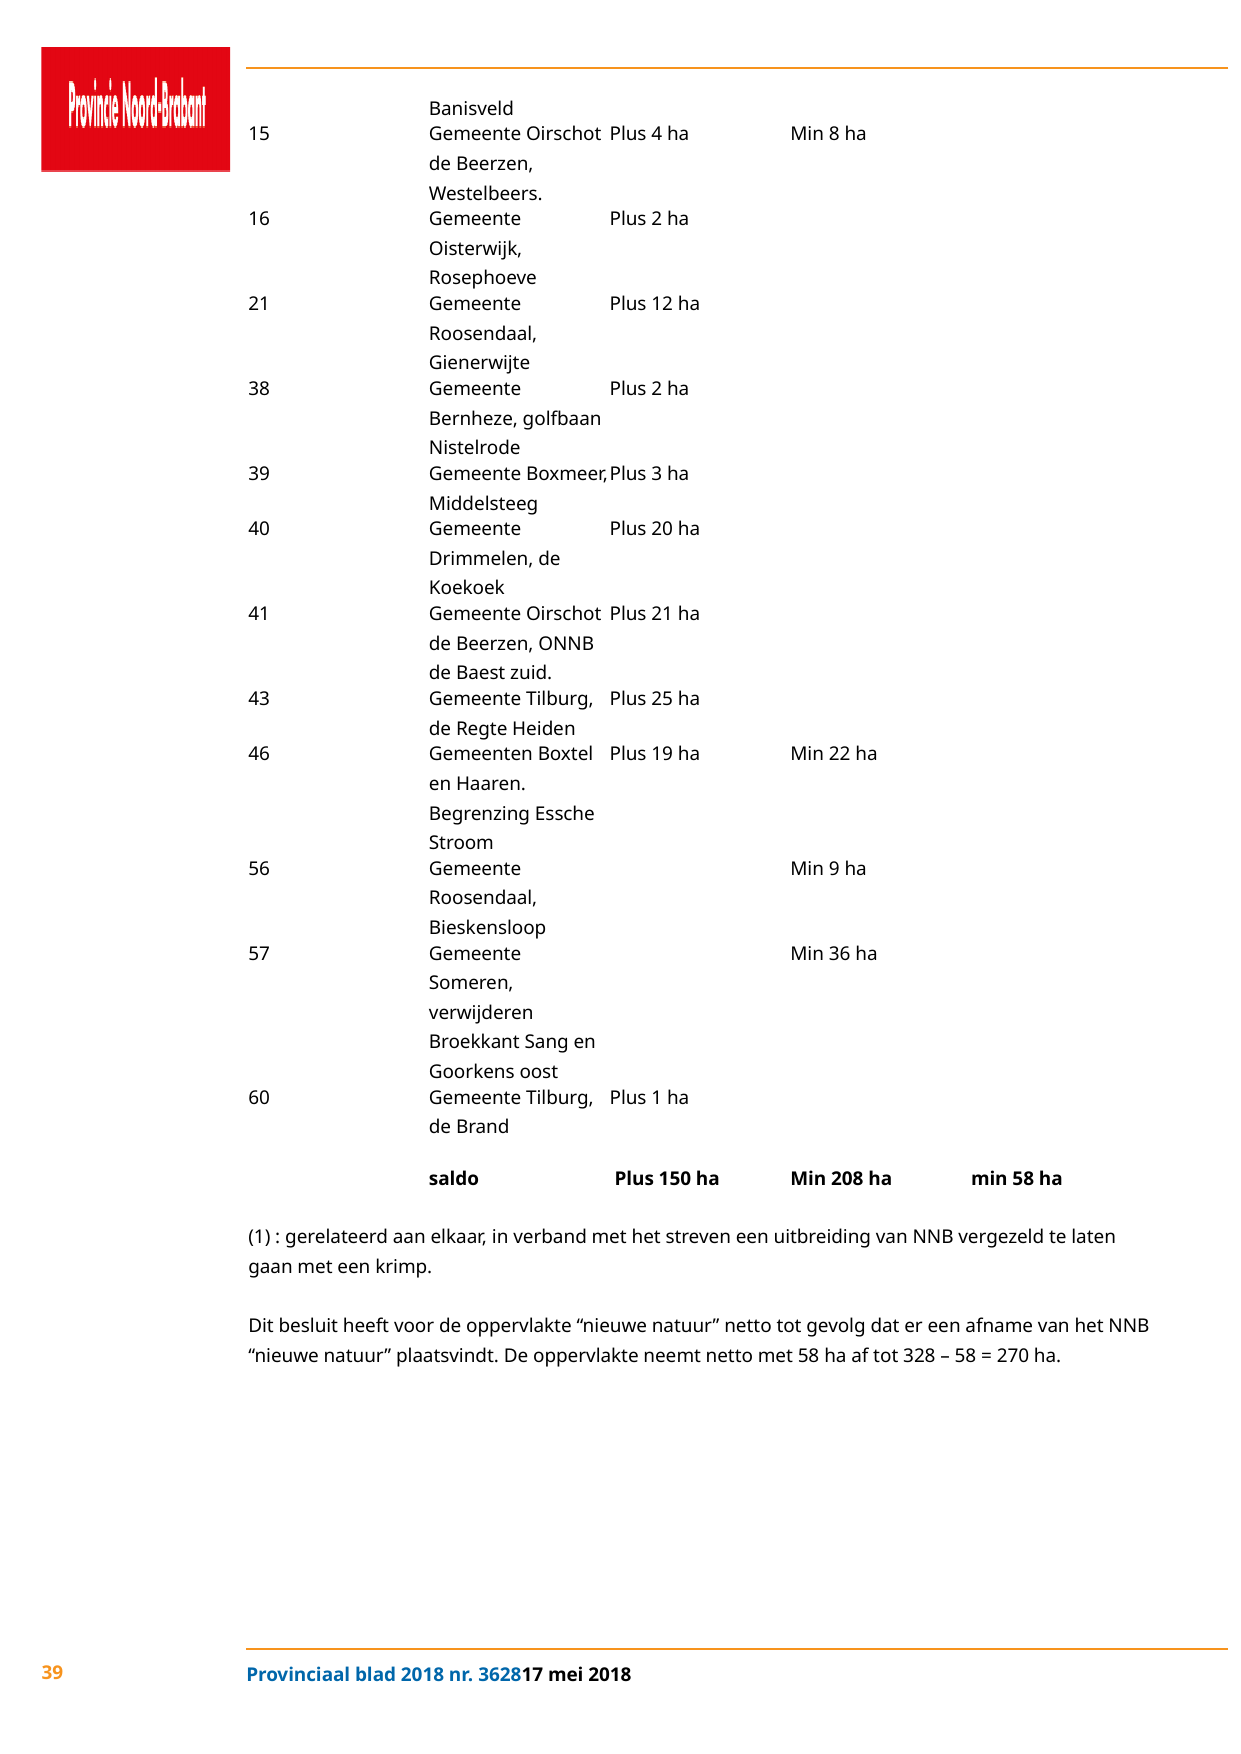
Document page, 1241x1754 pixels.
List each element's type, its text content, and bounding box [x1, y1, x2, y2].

table_cell [248, 1165, 429, 1191]
table_cell [971, 95, 1152, 121]
table_cell Plus 150 ha [609, 1165, 790, 1191]
table_cell Plus 20 ha [609, 515, 790, 600]
table_cell Min 22 ha [790, 741, 971, 855]
table_cell Gemeente Bernheze, golfbaan Nistelrode [429, 375, 609, 460]
table_cell Gemeente Drimmelen, de Koekoek [429, 515, 609, 600]
table_cell 46 [248, 741, 429, 855]
table_cell Banisveld [429, 95, 609, 121]
table_cell Plus 2 ha [609, 375, 790, 460]
table_cell [790, 95, 971, 121]
text (1) : gerelateerd aan elkaar, in verband met het streven een uitbreiding van NNB vergezeld te laten gaan met een krimp. [248, 1223, 1152, 1279]
table_cell 57 [248, 940, 429, 1084]
table_cell Plus 12 ha [609, 290, 790, 375]
table_cell [971, 205, 1152, 290]
table_cell [429, 1139, 609, 1165]
table_cell Gemeente Oirschot de Beerzen, ONNB de Baest zuid. [429, 600, 609, 685]
table_cell [609, 1139, 790, 1165]
table_cell [971, 515, 1152, 600]
table_cell 60 [248, 1084, 429, 1139]
table_cell [609, 95, 790, 121]
table_cell [790, 460, 971, 515]
table_cell [790, 1139, 971, 1165]
table_cell Gemeente Tilburg, de Brand [429, 1084, 609, 1139]
table_cell [609, 855, 790, 940]
table_cell [971, 685, 1152, 741]
table_cell 39 [248, 460, 429, 515]
table_cell 15 [248, 121, 429, 205]
table_cell [971, 600, 1152, 685]
table_cell Min 36 ha [790, 940, 971, 1084]
table_cell Gemeenten Boxtel en Haaren. Begrenzing Essche Stroom [429, 741, 609, 855]
table_cell [790, 685, 971, 741]
table_cell min 58 ha [971, 1165, 1152, 1191]
text Dit besluit heeft voor de oppervlakte “nieuwe natuur” netto tot gevolg dat er een afname van het NNB “nieuwe natuur” plaatsvindt. De oppervlakte neemt netto met 58 ha af tot 328 – 58 = 270 ha. [248, 1312, 1152, 1368]
table_cell Plus 2 ha [609, 205, 790, 290]
table_cell Plus 1 ha [609, 1084, 790, 1139]
table_cell Plus 19 ha [609, 741, 790, 855]
table_cell 43 [248, 685, 429, 741]
table_cell [609, 940, 790, 1084]
table_cell [790, 600, 971, 685]
table_cell Gemeente Tilburg, de Regte Heiden [429, 685, 609, 741]
table_cell Gemeente Oisterwijk, Rosephoeve [429, 205, 609, 290]
table_cell [790, 205, 971, 290]
table_cell Gemeente Oirschot de Beerzen, Westelbeers. [429, 121, 609, 205]
table_cell [971, 1139, 1152, 1165]
table_cell [790, 515, 971, 600]
table_cell [971, 375, 1152, 460]
table_cell 41 [248, 600, 429, 685]
table_cell [248, 1139, 429, 1165]
table_cell Min 9 ha [790, 855, 971, 940]
table_cell [790, 290, 971, 375]
table_cell [790, 1084, 971, 1139]
table_cell 16 [248, 205, 429, 290]
table_cell saldo [429, 1165, 609, 1191]
table_cell 38 [248, 375, 429, 460]
table_cell Min 8 ha [790, 121, 971, 205]
table_cell 21 [248, 290, 429, 375]
table_cell Gemeente Roosendaal, Gienerwijte [429, 290, 609, 375]
table_cell [971, 741, 1152, 855]
table_cell Plus 25 ha [609, 685, 790, 741]
table_cell Plus 4 ha [609, 121, 790, 205]
table_cell [971, 855, 1152, 940]
table_cell [971, 290, 1152, 375]
table_cell Gemeente Someren, verwijderen Broekkant Sang en Goorkens oost [429, 940, 609, 1084]
table_cell [971, 460, 1152, 515]
table_cell Gemeente Boxmeer, Middelsteeg [429, 460, 609, 515]
picture [41, 47, 231, 172]
table_cell Min 208 ha [790, 1165, 971, 1191]
table_cell [248, 95, 429, 121]
table_cell 56 [248, 855, 429, 940]
table_cell 40 [248, 515, 429, 600]
table_cell [971, 940, 1152, 1084]
table_cell [971, 1084, 1152, 1139]
table_cell Plus 21 ha [609, 600, 790, 685]
table_cell [790, 375, 971, 460]
table_cell Gemeente Roosendaal, Bieskensloop [429, 855, 609, 940]
table_cell [971, 121, 1152, 205]
table_cell Plus 3 ha [609, 460, 790, 515]
